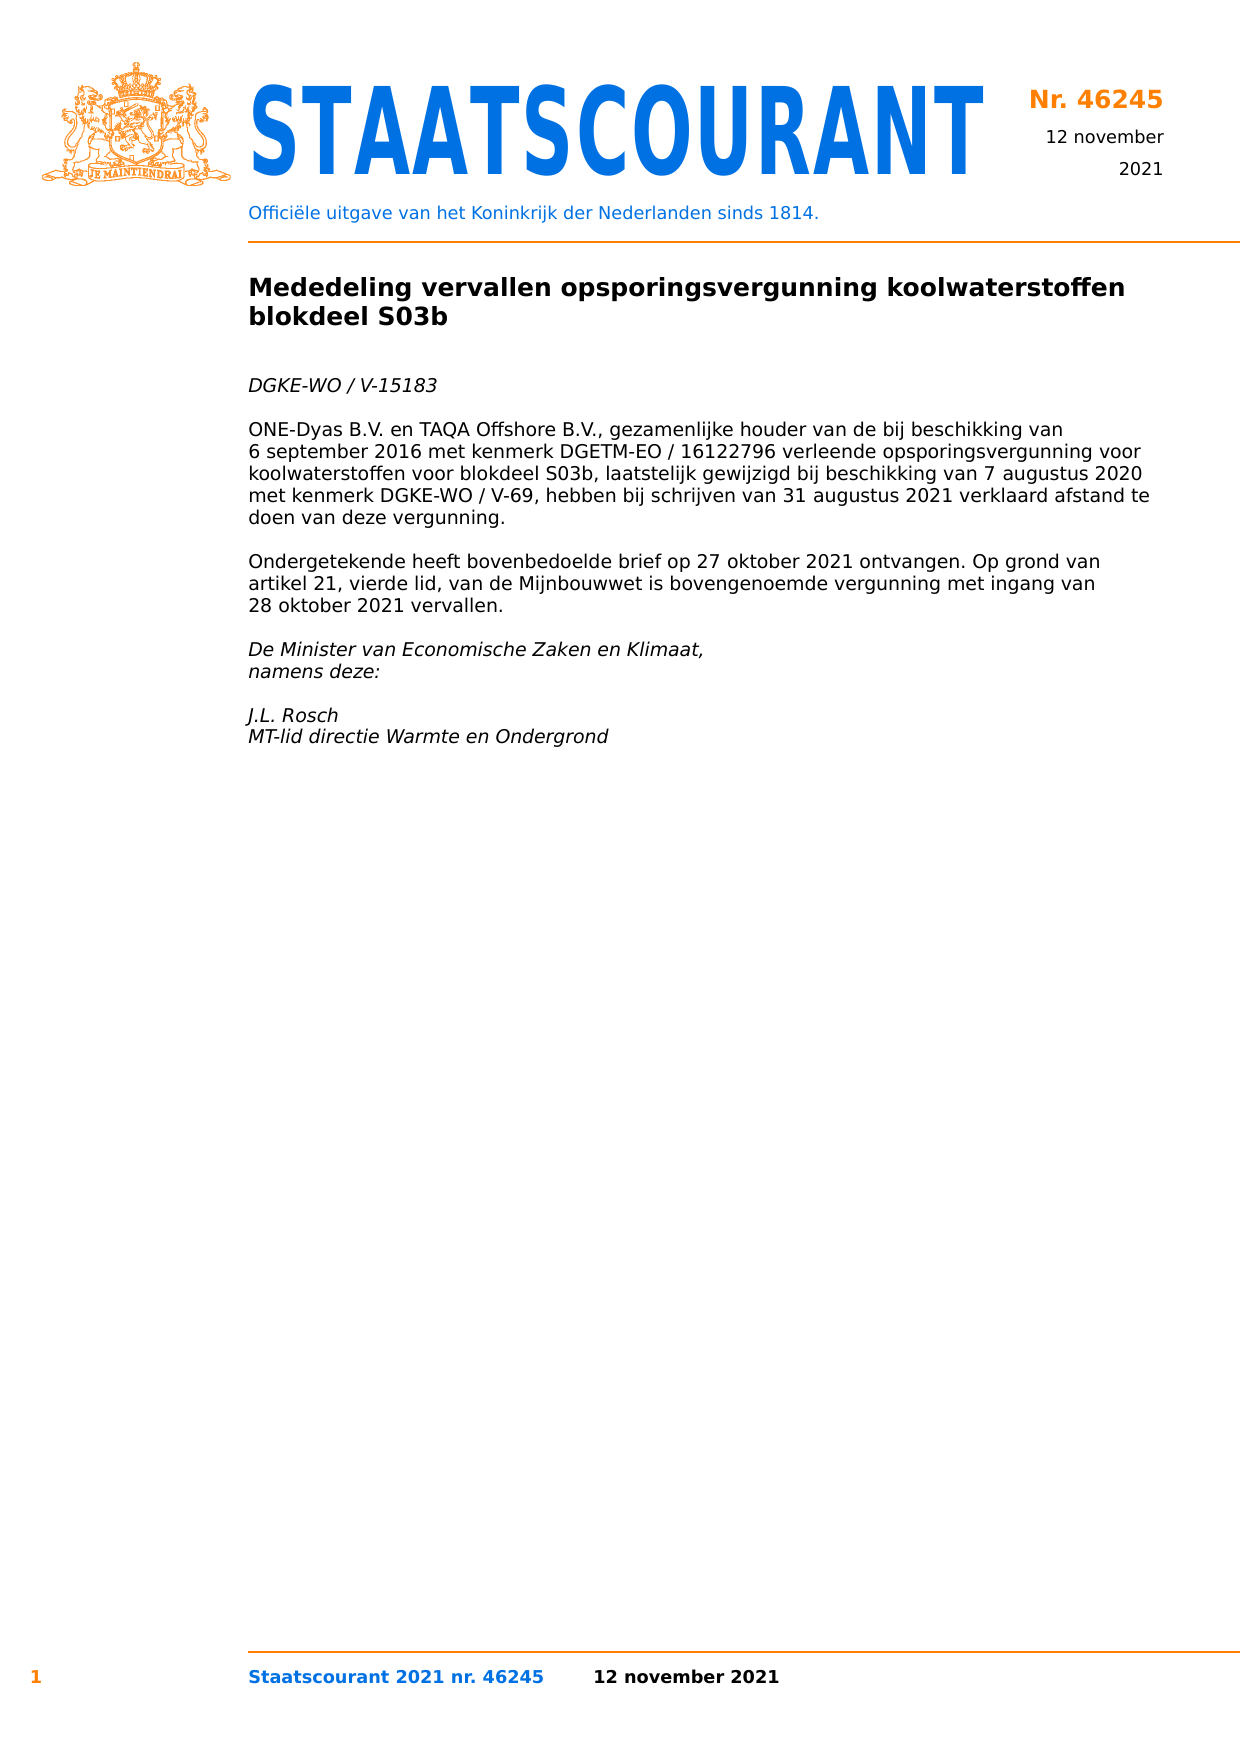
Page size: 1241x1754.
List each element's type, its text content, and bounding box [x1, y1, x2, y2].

text Ondergetekende heeft bovenbedoelde brief op 27 oktober 2021 ontvangen. Op grond van artikel 21, vierde lid, van de Mijnbouwwet is bovengenoemde vergunning met ingang van 28 oktober 2021 vervallen. [248, 551, 1163, 617]
table_cell 2021 [998, 153, 1240, 203]
table_header Nr. 46245 [998, 62, 1240, 121]
text DGKE-WO / V-15183 [248, 375, 1163, 397]
table_header STAATSCOURANT [248, 62, 998, 203]
table_cell Officiële uitgave van het Koninkrijk der Nederlanden sinds 1814. [248, 203, 1240, 241]
table_cell 12 november [998, 121, 1240, 153]
table_header [25, 62, 248, 241]
picture [41, 62, 231, 186]
subtitle Mededeling vervallen opsporingsvergunning koolwaterstoffen blokdeel S03b [248, 273, 1163, 331]
text De Minister van Economische Zaken en Klimaat, namens deze: J.L. Rosch MT-lid directie Warmte en Ondergrond [248, 638, 1163, 748]
text ONE-Dyas B.V. en TAQA Offshore B.V., gezamenlijke houder van de bij beschikking van 6 september 2016 met kenmerk DGETM-EO / 16122796 verleende opsporingsvergunning voor koolwaterstoffen voor blokdeel S03b, laatstelijk gewijzigd bij beschikking van 7 augustus 2020 met kenmerk DGKE-WO / V-69, hebben bij schrijven van 31 augustus 2021 verklaard afstand te doen van deze vergunning. [248, 419, 1163, 529]
